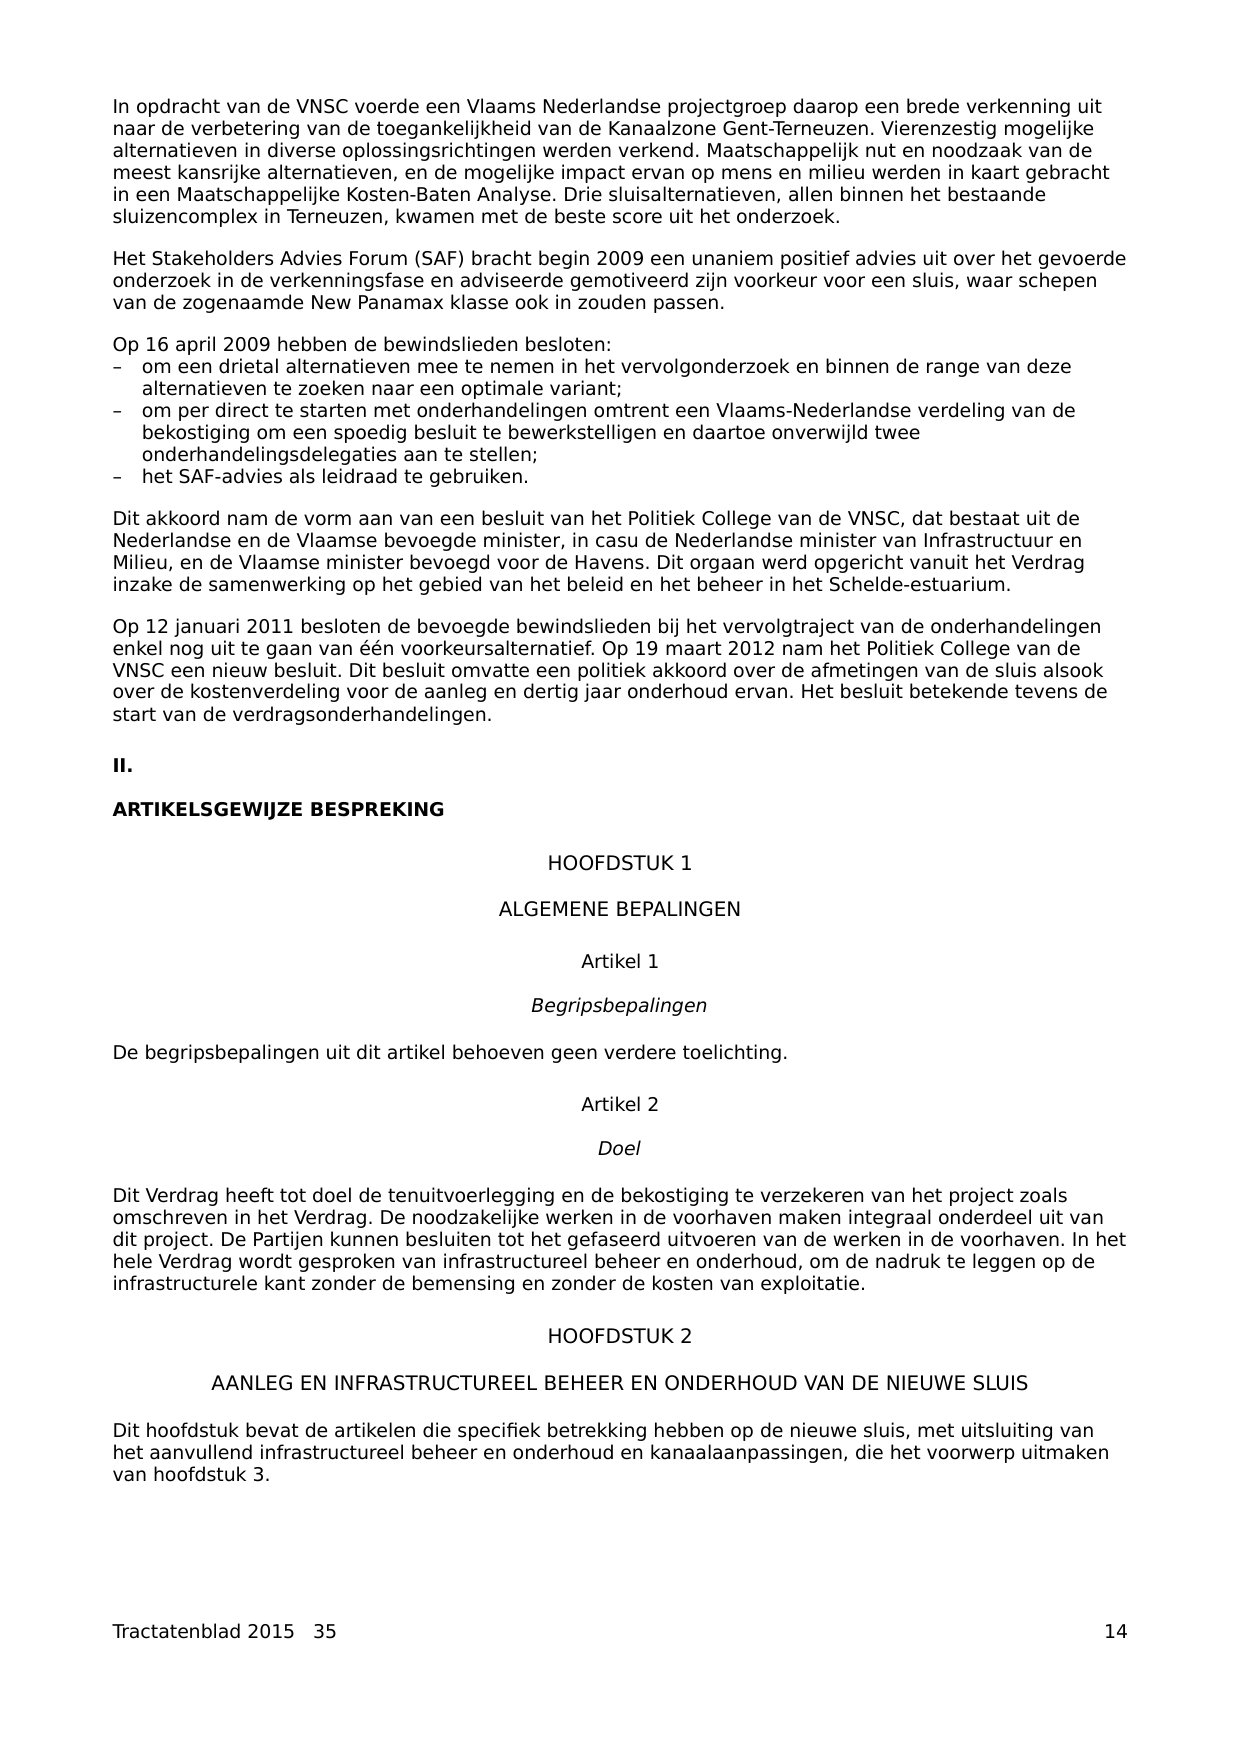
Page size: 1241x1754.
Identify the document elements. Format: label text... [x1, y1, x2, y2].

text Dit Verdrag heeft tot doel de tenuitvoerlegging en de bekostiging te verzekeren van het project zoals omschreven in het Verdrag. De noodzakelijke werken in de voorhaven maken integraal onderdeel uit van dit project. De Partijen kunnen besluiten tot het gefaseerd uitvoeren van de werken in de voorhaven. In het hele Verdrag wordt gesproken van infrastructureel beheer en onderhoud, om de nadruk te leggen op de infrastructurele kant zonder de bemensing en zonder de kosten van exploitatie. [112, 1185, 1128, 1295]
subtitle II. ARTIKELSGEWIJZE BESPREKING [112, 755, 1128, 821]
text Dit hoofdstuk bevat de artikelen die specifiek betrekking hebben op de nieuwe sluis, met uitsluiting van het aanvullend infrastructureel beheer en onderhoud en kanaalaanpassingen, die het voorwerp uitmaken van hoofdstuk 3. [112, 1420, 1128, 1486]
subtitle Artikel 2 Doel [112, 1094, 1128, 1160]
text Op 12 januari 2011 besloten de bevoegde bewindslieden bij het vervolgtraject van de onderhandelingen enkel nog uit te gaan van één voorkeursalternatief. Op 19 maart 2012 nam het Politiek College van de VNSC een nieuw besluit. Dit besluit omvatte een politiek akkoord over de afmetingen van de sluis alsook over de kostenverdeling voor de aanleg en dertig jaar onderhoud ervan. Het besluit betekende tevens de start van de verdragsonderhandelingen. [112, 616, 1128, 725]
text In opdracht van de VNSC voerde een Vlaams Nederlandse projectgroep daarop een brede verkenning uit naar de verbetering van de toegankelijkheid van de Kanaalzone Gent-Terneuzen. Vierenzestig mogelijke alternatieven in diverse oplossingsrichtingen werden verkend. Maatschappelijk nut en noodzaak van de meest kansrijke alternatieven, en de mogelijke impact ervan op mens en milieu werden in kaart gebracht in een Maatschappelijke Kosten-Baten Analyse. Drie sluisalternatieven, allen binnen het bestaande sluizencomplex in Terneuzen, kwamen met de beste score uit het onderzoek. [112, 96, 1128, 228]
text Op 16 april 2009 hebben de bewindslieden besloten: [112, 334, 1128, 356]
text De begripsbepalingen uit dit artikel behoeven geen verdere toelichting. [112, 1042, 1128, 1064]
subtitle Artikel 1 Begripsbepalingen [112, 951, 1128, 1017]
text – om per direct te starten met onderhandelingen omtrent een Vlaams-Nederlandse verdeling van de bekostiging om een spoedig besluit te bewerkstelligen en daartoe onverwijld twee onderhandelingsdelegaties aan te stellen; [112, 400, 1128, 466]
text – het SAF-advies als leidraad te gebruiken. [112, 466, 1128, 488]
text Dit akkoord nam de vorm aan van een besluit van het Politiek College van de VNSC, dat bestaat uit de Nederlandse en de Vlaamse bevoegde minister, in casu de Nederlandse minister van Infrastructuur en Milieu, en de Vlaamse minister bevoegd voor de Havens. Dit orgaan werd opgericht vanuit het Verdrag inzake de samenwerking op het gebied van het beleid en het beheer in het Schelde-estuarium. [112, 508, 1128, 596]
subtitle HOOFDSTUK 1 ALGEMENE BEPALINGEN [112, 851, 1128, 921]
text – om een drietal alternatieven mee te nemen in het vervolgonderzoek en binnen de range van deze alternatieven te zoeken naar een optimale variant; [112, 356, 1128, 400]
subtitle HOOFDSTUK 2 AANLEG EN INFRASTRUCTUREEL BEHEER EN ONDERHOUD VAN DE NIEUWE SLUIS [112, 1325, 1128, 1395]
text Het Stakeholders Advies Forum (SAF) bracht begin 2009 een unaniem positief advies uit over het gevoerde onderzoek in de verkenningsfase en adviseerde gemotiveerd zijn voorkeur voor een sluis, waar schepen van de zogenaamde New Panamax klasse ook in zouden passen. [112, 248, 1128, 314]
